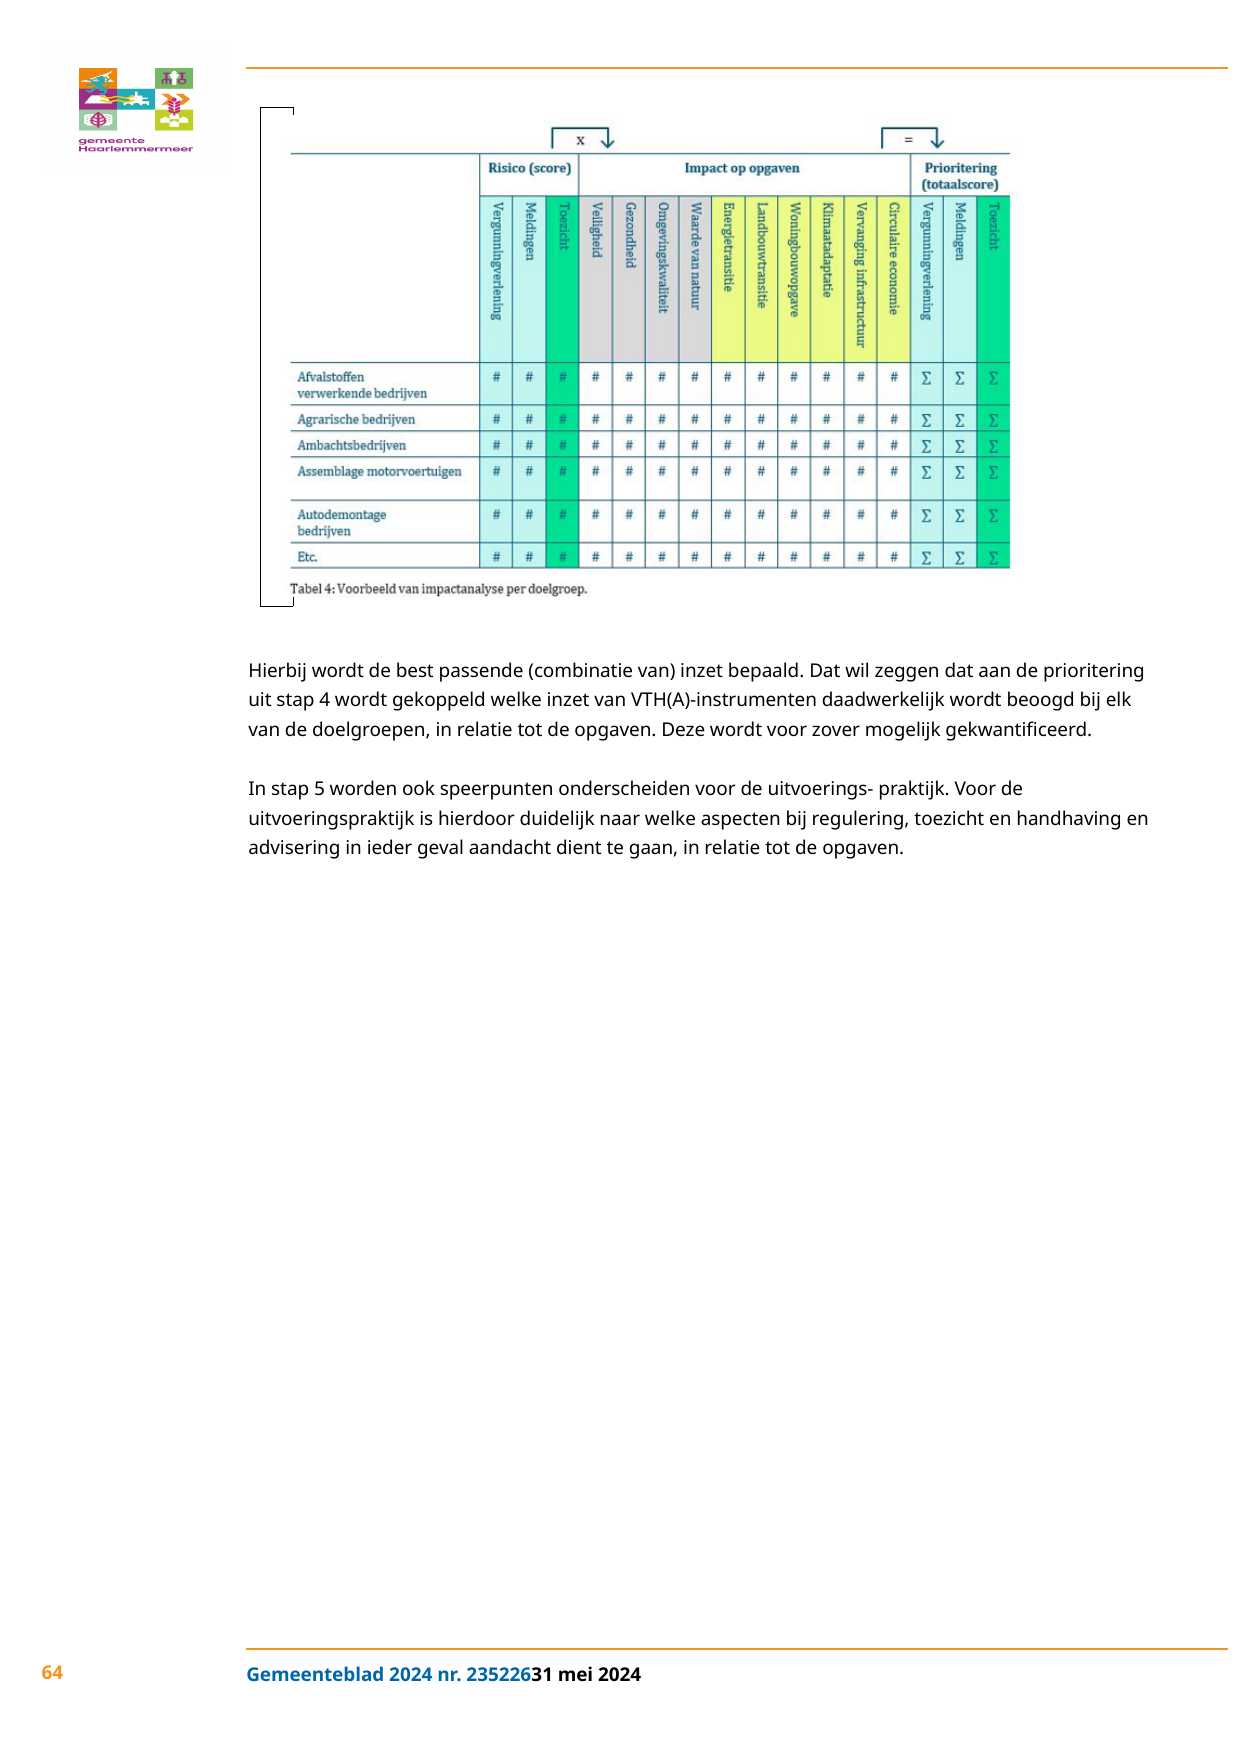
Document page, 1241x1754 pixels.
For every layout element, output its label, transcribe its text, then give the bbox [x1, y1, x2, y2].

picture [268, 115, 1036, 597]
text Hierbij wordt de best passende (combinatie van) inzet bepaald. Dat wil zeggen dat aan de prioritering uit stap 4 wordt gekoppeld welke inzet van VTH(A)-instrumenten daadwerkelijk wordt beoogd bij elk van de doelgroepen, in relatie tot de opgaven. Deze wordt voor zover mogelijk gekwantificeerd. [248, 657, 1152, 742]
picture [41, 47, 231, 172]
text In stap 5 worden ook speerpunten onderscheiden voor de uitvoerings- praktijk. Voor de uitvoeringspraktijk is hierdoor duidelijk naar welke aspecten bij regulering, toezicht en handhaving en advisering in ieder geval aandacht dient te gaan, in relatie tot de opgaven. [248, 775, 1152, 860]
